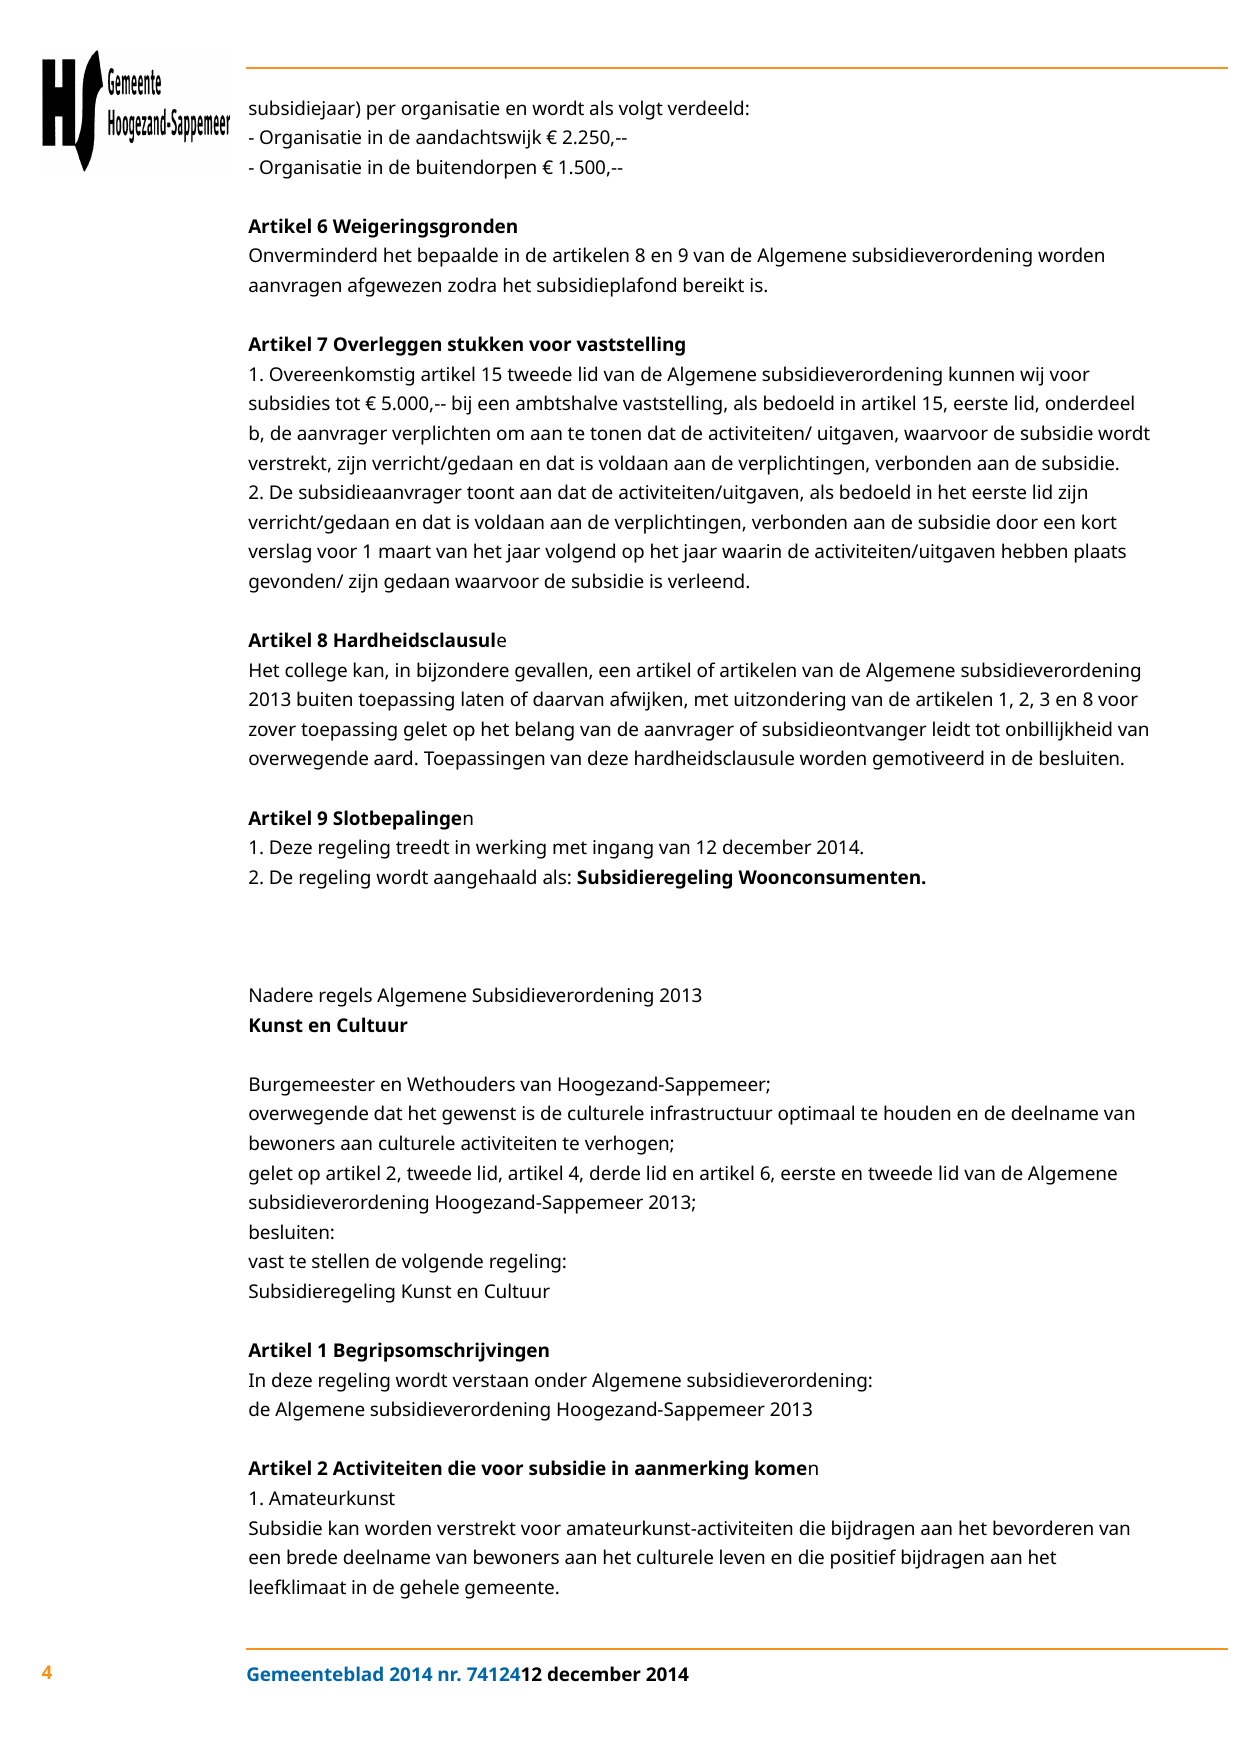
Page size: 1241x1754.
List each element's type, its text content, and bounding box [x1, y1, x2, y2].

text de Algemene subsidieverordening Hoogezand-Sappemeer 2013 [248, 1396, 1152, 1422]
text 1. Overeenkomstig artikel 15 tweede lid van de Algemene subsidieverordening kunnen wij voor subsidies tot € 5.000,-- bij een ambtshalve vaststelling, als bedoeld in artikel 15, eerste lid, onderdeel b, de aanvrager verplichten om aan te tonen dat de activiteiten/ uitgaven, waarvoor de subsidie wordt verstrekt, zijn verricht/gedaan en dat is voldaan aan de verplichtingen, verbonden aan de subsidie. [248, 361, 1152, 476]
text Burgemeester en Wethouders van Hoogezand-Sappemeer; [248, 1071, 1152, 1097]
text Artikel 6 Weigeringsgronden [248, 213, 1152, 239]
text 2. De subsidieaanvrager toont aan dat de activiteiten/uitgaven, als bedoeld in het eerste lid zijn verricht/gedaan en dat is voldaan aan de verplichtingen, verbonden aan de subsidie door een kort verslag voor 1 maart van het jaar volgend op het jaar waarin de activiteiten/uitgaven hebben plaats gevonden/ zijn gedaan waarvoor de subsidie is verleend. [248, 479, 1152, 594]
text Artikel 2 Activiteiten die voor subsidie in aanmerking komen [248, 1456, 1152, 1481]
text - Organisatie in de aandachtswijk € 2.250,-- [248, 124, 1152, 150]
text Nadere regels Algemene Subsidieverordening 2013 [248, 982, 1152, 1008]
text vast te stellen de volgende regeling: [248, 1248, 1152, 1274]
text - Organisatie in de buitendorpen € 1.500,-- [248, 154, 1152, 180]
picture [41, 47, 231, 172]
text Artikel 7 Overleggen stukken voor vaststelling [248, 331, 1152, 357]
text gelet op artikel 2, tweede lid, artikel 4, derde lid en artikel 6, eerste en tweede lid van de Algemene subsidieverordening Hoogezand-Sappemeer 2013; [248, 1160, 1152, 1215]
text subsidiejaar) per organisatie en wordt als volgt verdeeld: [248, 95, 1152, 121]
text overwegende dat het gewenst is de culturele infrastructuur optimaal te houden en de deelname van bewoners aan culturele activiteiten te verhogen; [248, 1101, 1152, 1156]
text Subsidieregeling Kunst en Cultuur [248, 1278, 1152, 1304]
text Artikel 9 Slotbepalingen [248, 805, 1152, 831]
text Kunst en Cultuur [248, 1012, 1152, 1038]
text Artikel 1 Begripsomschrijvingen [248, 1337, 1152, 1363]
text Onverminderd het bepaalde in de artikelen 8 en 9 van de Algemene subsidieverordening worden aanvragen afgewezen zodra het subsidieplafond bereikt is. [248, 243, 1152, 298]
text Artikel 8 Hardheidsclausule [248, 627, 1152, 653]
text Het college kan, in bijzondere gevallen, een artikel of artikelen van de Algemene subsidieverordening 2013 buiten toepassing laten of daarvan afwijken, met uitzondering van de artikelen 1, 2, 3 en 8 voor zover toepassing gelet op het belang van de aanvrager of subsidieontvanger leidt tot onbillijkheid van overwegende aard. Toepassingen van deze hardheidsclausule worden gemotiveerd in de besluiten. [248, 657, 1152, 771]
text 2. De regeling wordt aangehaald als: Subsidieregeling Woonconsumenten. [248, 864, 1152, 890]
text 1. Deze regeling treedt in werking met ingang van 12 december 2014. [248, 834, 1152, 860]
text Subsidie kan worden verstrekt voor amateurkunst-activiteiten die bijdragen aan het bevorderen van een brede deelname van bewoners aan het culturele leven en die positief bijdragen aan het leefklimaat in de gehele gemeente. [248, 1515, 1152, 1600]
text In deze regeling wordt verstaan onder Algemene subsidieverordening: [248, 1367, 1152, 1393]
text besluiten: [248, 1219, 1152, 1245]
text 1. Amateurkunst [248, 1485, 1152, 1511]
